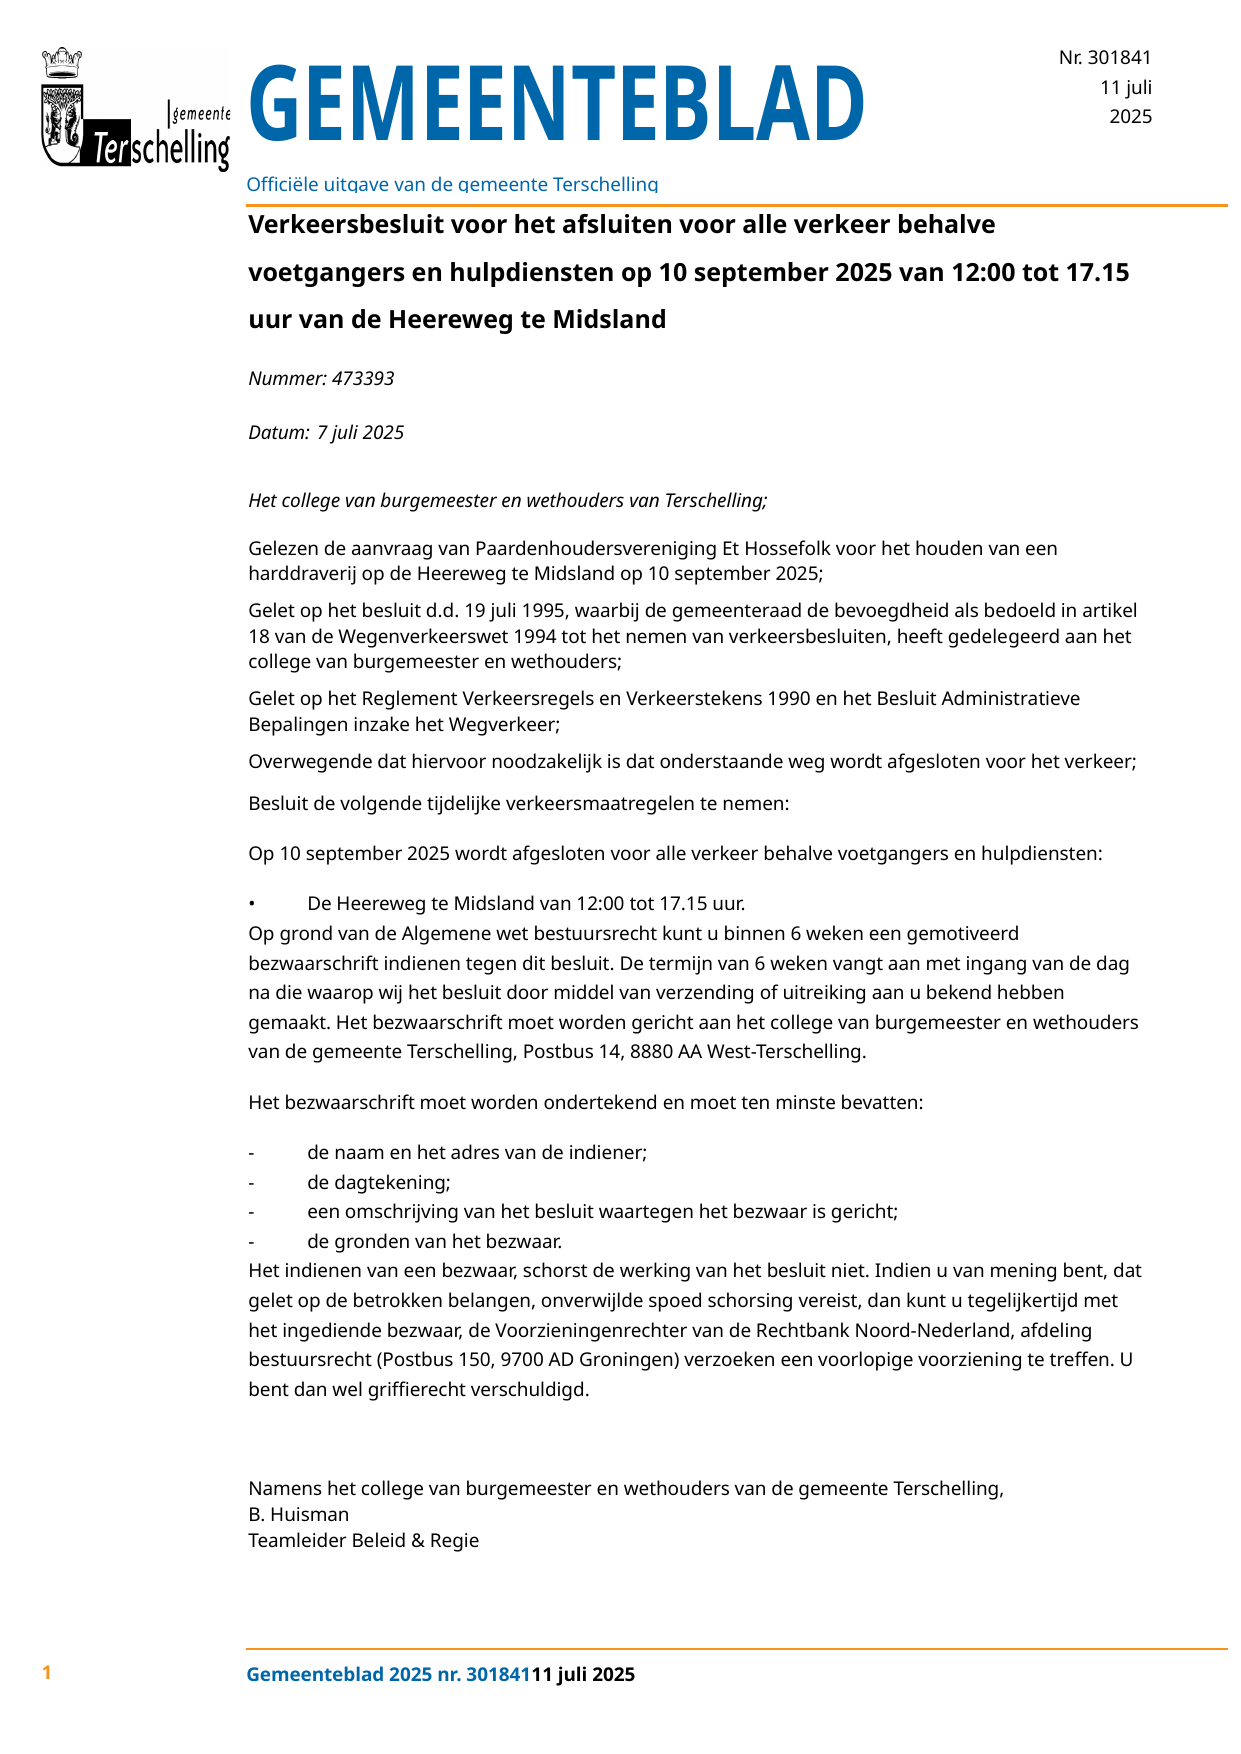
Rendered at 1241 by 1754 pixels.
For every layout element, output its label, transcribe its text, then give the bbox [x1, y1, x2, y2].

list de gronden van het bezwaar. [248, 1228, 1152, 1254]
text Het college van burgemeester en wethouders van Terschelling; [248, 487, 1152, 513]
text Datum: 7 juli 2025 [248, 419, 1152, 445]
text Gelet op het Reglement Verkeersregels en Verkeerstekens 1990 en het Besluit Administra­tieve Bepalingen inzake het Wegverkeer; [248, 685, 1152, 737]
text Besluit de volgende tijdelijke verkeersmaatregelen te nemen: [248, 790, 1152, 816]
picture [41, 47, 231, 172]
text Gelet op het besluit d.d. 19 juli 1995, waarbij de gemeenteraad de bevoegdheid als bedoeld in artikel 18 van de Wegenverkeerswet 1994 tot het nemen van verkeersbesluiten, heeft gedele­geerd aan het college van burgemeester en wethouders; [248, 597, 1152, 674]
list De Heereweg te Midsland van 12:00 tot 17.15 uur. [248, 891, 1152, 916]
text Namens het college van burgemeester en wethouders van de gemeente Terschelling, [248, 1475, 1152, 1501]
text Gelezen de aanvraag van Paardenhoudersvereniging Et Hossefolk voor het houden van een harddraverij op de Heereweg te Midsland op 10 september 2025; [248, 535, 1152, 586]
text Teamleider Beleid & Regie [248, 1527, 1152, 1552]
text Op 10 september 2025 wordt afgesloten voor alle verkeer behalve voetgangers en hulpdiensten: [248, 840, 1152, 866]
text Verkeersbesluit voor het afsluiten voor alle verkeer behalve voetgangers en hulpdiensten op 10 september 2025 van 12:00 tot 17.15 uur van de Heereweg te Midsland [248, 207, 1152, 336]
list de naam en het adres van de indiener; [248, 1139, 1152, 1165]
text Overwegende dat hiervoor noodzakelijk is dat onderstaande weg wordt afgesloten voor het verkeer; [248, 748, 1152, 773]
text Het bezwaarschrift moet worden ondertekend en moet ten minste bevatten: [248, 1089, 1152, 1115]
text Nummer: 473393 [248, 366, 1152, 391]
text B. Huisman [248, 1501, 1152, 1527]
text Het indienen van een bezwaar, schorst de werking van het besluit niet. Indien u van mening bent, dat gelet op de betrokken belangen, onverwijlde spoed schorsing vereist, dan kunt u tegelijkertijd met het ingediende bezwaar, de Voorzieningenrechter van de Rechtbank Noord-Nederland, afdeling bestuursrecht (Postbus 150, 9700 AD Groningen) verzoeken een voorlopige voorziening te treffen. U bent dan wel griffierecht verschuldigd. [248, 1258, 1152, 1402]
text Op grond van de Algemene wet bestuursrecht kunt u binnen 6 weken een gemotiveerd bezwaarschrift indienen tegen dit besluit. De termijn van 6 weken vangt aan met ingang van de dag na die waarop wij het besluit door middel van verzending of uitreiking aan u bekend hebben gemaakt. Het bezwaarschrift moet worden gericht aan het college van burgemeester en wethouders van de gemeente Terschelling, Postbus 14, 8880 AA West-Terschelling. [248, 920, 1152, 1064]
list de dagtekening; [248, 1169, 1152, 1195]
list een omschrijving van het besluit waartegen het bezwaar is gericht; [248, 1198, 1152, 1224]
